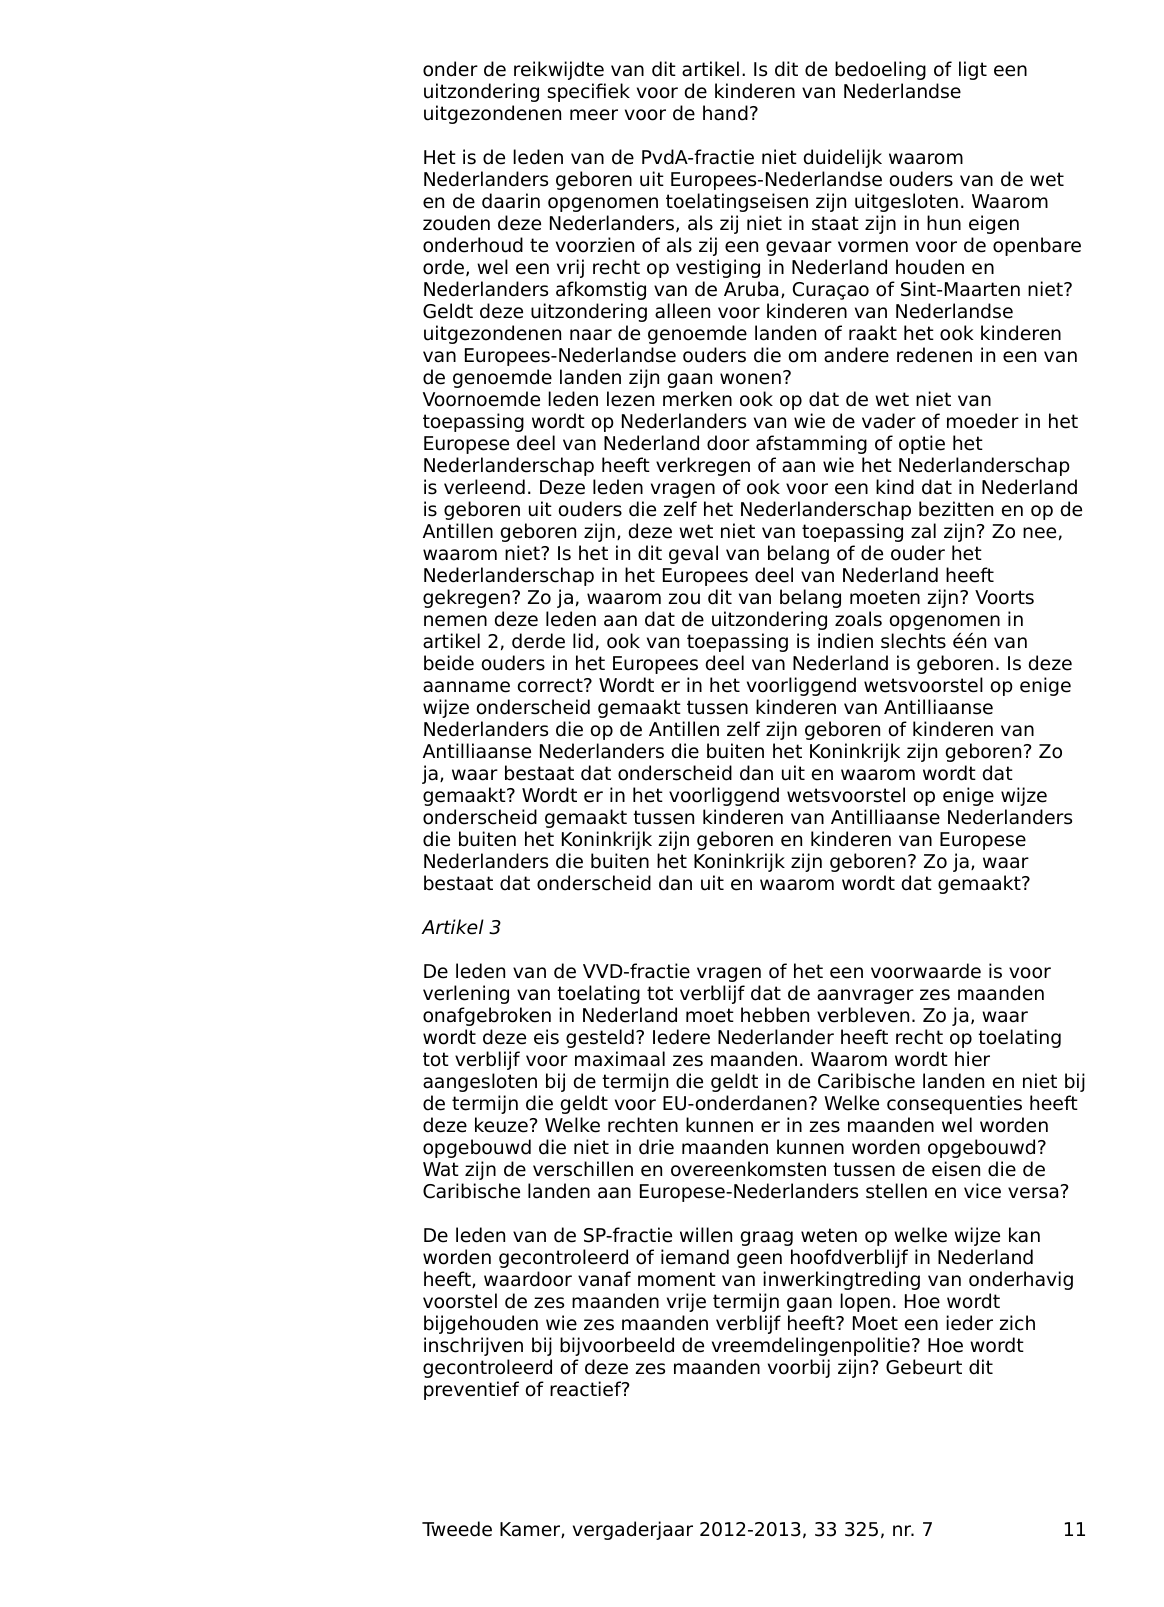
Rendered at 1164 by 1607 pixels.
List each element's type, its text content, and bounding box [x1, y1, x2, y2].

text Het is de leden van de PvdA-fractie niet duidelijk waarom Nederlanders geboren uit Europees-Nederlandse ouders van de wet en de daarin opgenomen toelatingseisen zijn uitgesloten. Waarom zouden deze Nederlanders, als zij niet in staat zijn in hun eigen onderhoud te voorzien of als zij een gevaar vormen voor de openbare orde, wel een vrij recht op vestiging in Nederland houden en Nederlanders afkomstig van de Aruba, Curaçao of Sint-Maarten niet? Geldt deze uitzondering alleen voor kinderen van Nederlandse uitgezondenen naar de genoemde landen of raakt het ook kinderen van Europees-Nederlandse ouders die om andere redenen in een van de genoemde landen zijn gaan wonen? [422, 147, 1087, 389]
subtitle Artikel 3 [422, 917, 1087, 939]
text Voornoemde leden lezen merken ook op dat de wet niet van toepassing wordt op Nederlanders van wie de vader of moeder in het Europese deel van Nederland door afstamming of optie het Nederlanderschap heeft verkregen of aan wie het Nederlanderschap is verleend. Deze leden vragen of ook voor een kind dat in Nederland is geboren uit ouders die zelf het Nederlanderschap bezitten en op de Antillen geboren zijn, deze wet niet van toepassing zal zijn? Zo nee, waarom niet? Is het in dit geval van belang of de ouder het Nederlanderschap in het Europees deel van Nederland heeft gekregen? Zo ja, waarom zou dit van belang moeten zijn? Voorts nemen deze leden aan dat de uitzondering zoals opgenomen in artikel 2, derde lid, ook van toepassing is indien slechts één van beide ouders in het Europees deel van Nederland is geboren. Is deze aanname correct? Wordt er in het voorliggend wetsvoorstel op enige wijze onderscheid gemaakt tussen kinderen van Antilliaanse Nederlanders die op de Antillen zelf zijn geboren of kinderen van Antilliaanse Nederlanders die buiten het Koninkrijk zijn geboren? Zo ja, waar bestaat dat onderscheid dan uit en waarom wordt dat gemaakt? Wordt er in het voorliggend wetsvoorstel op enige wijze onderscheid gemaakt tussen kinderen van Antilliaanse Nederlanders die buiten het Koninkrijk zijn geboren en kinderen van Europese Nederlanders die buiten het Koninkrijk zijn geboren? Zo ja, waar bestaat dat onderscheid dan uit en waarom wordt dat gemaakt? [422, 389, 1087, 894]
text De leden van de VVD-fractie vragen of het een voorwaarde is voor verlening van toelating tot verblijf dat de aanvrager zes maanden onafgebroken in Nederland moet hebben verbleven. Zo ja, waar wordt deze eis gesteld? Iedere Nederlander heeft recht op toelating tot verblijf voor maximaal zes maanden. Waarom wordt hier aangesloten bij de termijn die geldt in de Caribische landen en niet bij de termijn die geldt voor EU-onderdanen? Welke consequenties heeft deze keuze? Welke rechten kunnen er in zes maanden wel worden opgebouwd die niet in drie maanden kunnen worden opgebouwd? Wat zijn de verschillen en overeenkomsten tussen de eisen die de Caribische landen aan Europese-Nederlanders stellen en vice versa? [422, 961, 1087, 1203]
text onder de reikwijdte van dit artikel. Is dit de bedoeling of ligt een uitzondering specifiek voor de kinderen van Nederlandse uitgezondenen meer voor de hand? [422, 59, 1087, 125]
text De leden van de SP-fractie willen graag weten op welke wijze kan worden gecontroleerd of iemand geen hoofdverblijf in Nederland heeft, waardoor vanaf moment van inwerkingtreding van onderhavig voorstel de zes maanden vrije termijn gaan lopen. Hoe wordt bijgehouden wie zes maanden verblijf heeft? Moet een ieder zich inschrijven bij bijvoorbeeld de vreemdelingenpolitie? Hoe wordt gecontroleerd of deze zes maanden voorbij zijn? Gebeurt dit preventief of reactief? [422, 1225, 1087, 1401]
